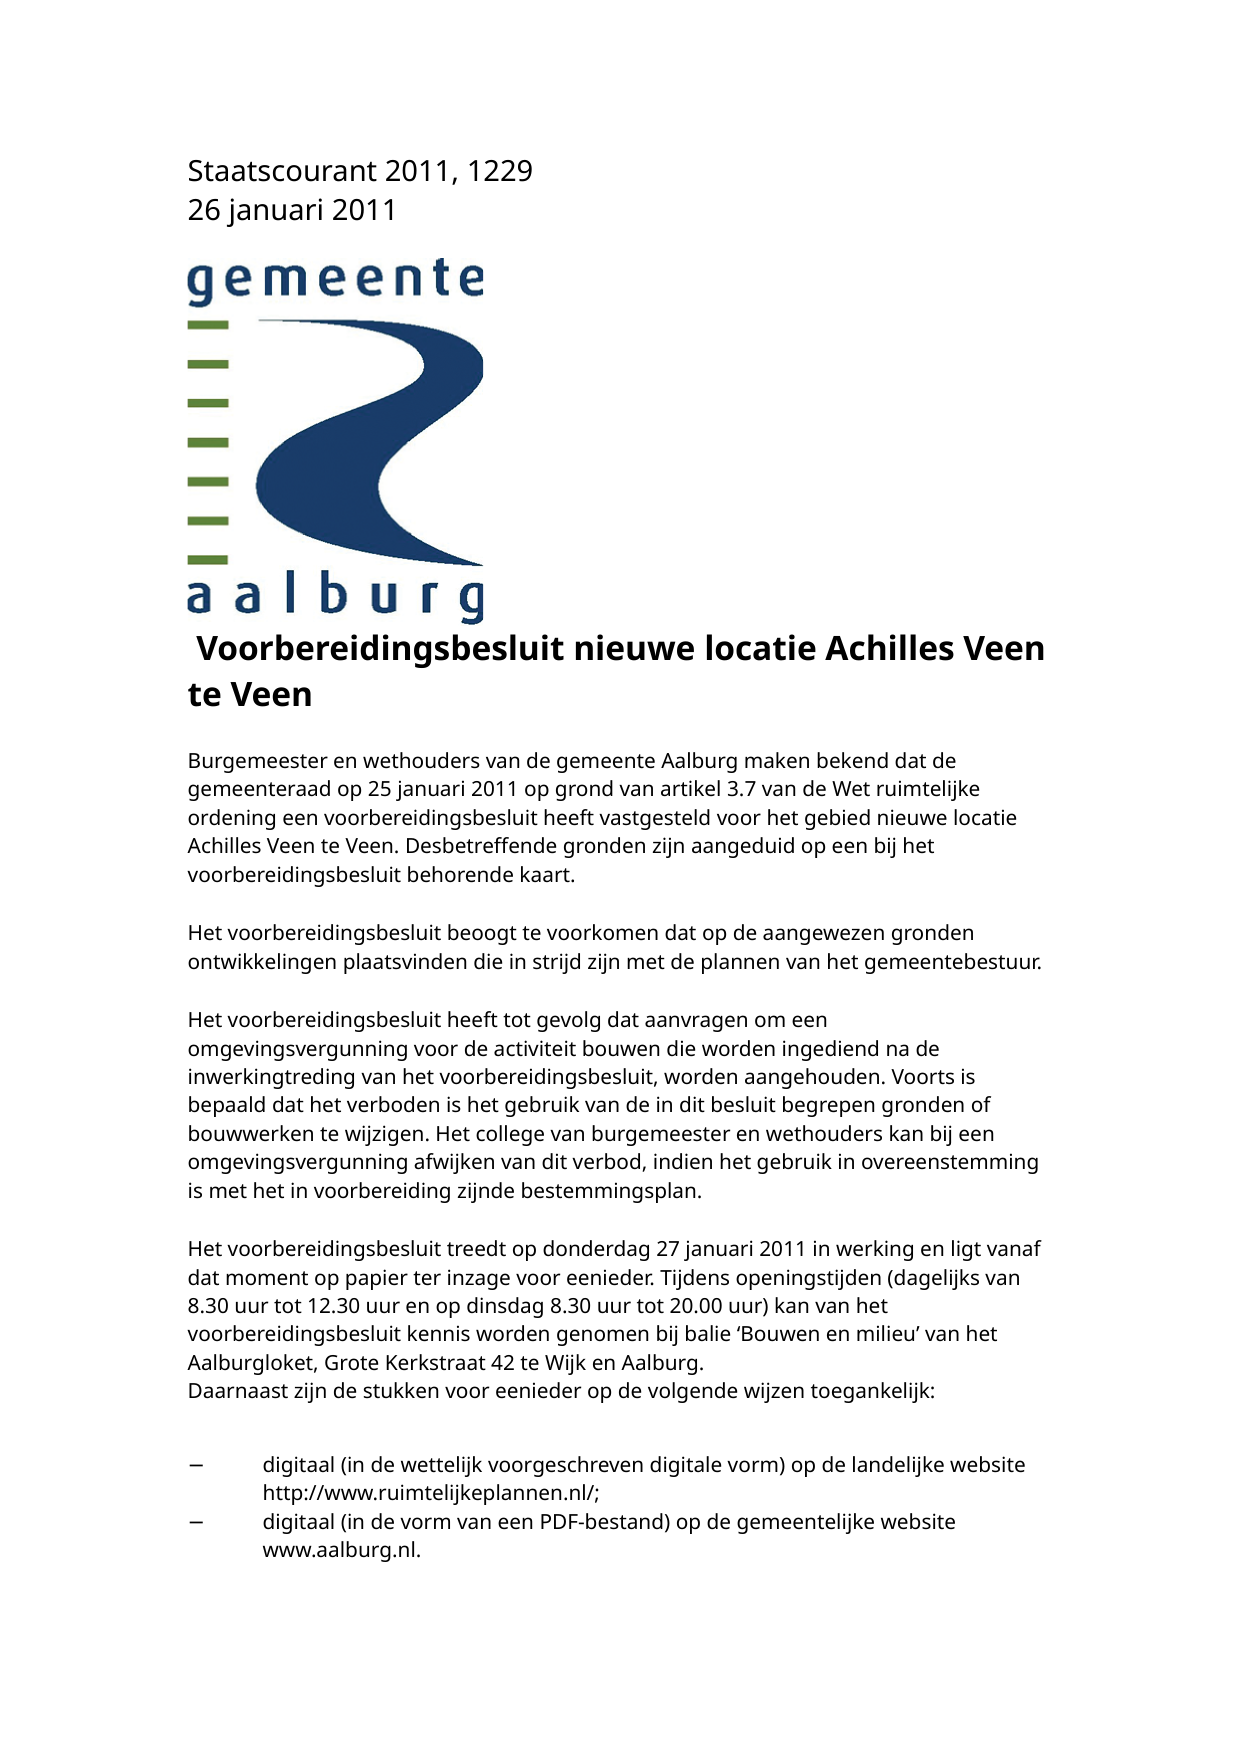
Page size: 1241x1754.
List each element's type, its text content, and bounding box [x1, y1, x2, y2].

subtitle Voorbereidingsbesluit nieuwe locatie Achilles Veen te Veen [187, 271, 1053, 716]
text Daarnaast zijn de stukken voor eenieder op de volgende wijzen toegankelijk: [187, 1376, 1053, 1405]
picture [187, 258, 484, 626]
text Staatscourant 2011, 1229 [187, 150, 1053, 190]
list digitaal (in de wettelijk voorgeschreven digitale vorm) op de landelijke website http://www.ruimtelijkeplannen.nl/; [187, 1450, 1053, 1507]
text Het voorbereidingsbesluit heeft tot gevolg dat aanvragen om een omgevingsvergunning voor de activiteit bouwen die worden ingediend na de inwerkingtreding van het voorbereidingsbesluit, worden aangehouden. Voorts is bepaald dat het verboden is het gebruik van de in dit besluit begrepen gronden of bouwwerken te wijzigen. Het college van burgemeester en wethouders kan bij een omgevingsvergunning afwijken van dit verbod, indien het gebruik in overeenstemming is met het in voorbereiding zijnde bestemmingsplan. [187, 1005, 1053, 1204]
list digitaal (in de vorm van een PDF-bestand) op de gemeentelijke website www.aalburg.nl. [187, 1507, 1053, 1564]
text Burgemeester en wethouders van de gemeente Aalburg maken bekend dat de gemeenteraad op 25 januari 2011 op grond van artikel 3.7 van de Wet ruimtelijke ordening een voorbereidingsbesluit heeft vastgesteld voor het gebied nieuwe locatie Achilles Veen te Veen. Desbetreffende gronden zijn aangeduid op een bij het voorbereidingsbesluit behorende kaart. [187, 746, 1053, 888]
text Het voorbereidingsbesluit beoogt te voorkomen dat op de aangewezen gronden ontwikkelingen plaatsvinden die in strijd zijn met de plannen van het gemeentebestuur. [187, 918, 1053, 975]
text 26 januari 2011 [187, 190, 1053, 229]
text Het voorbereidingsbesluit treedt op donderdag 27 januari 2011 in werking en ligt vanaf dat moment op papier ter inzage voor eenieder. Tijdens openingstijden (dagelijks van 8.30 uur tot 12.30 uur en op dinsdag 8.30 uur tot 20.00 uur) kan van het voorbereidingsbesluit kennis worden genomen bij balie ‘Bouwen en milieu’ van het Aalburgloket, Grote Kerkstraat 42 te Wijk en Aalburg. [187, 1234, 1053, 1376]
